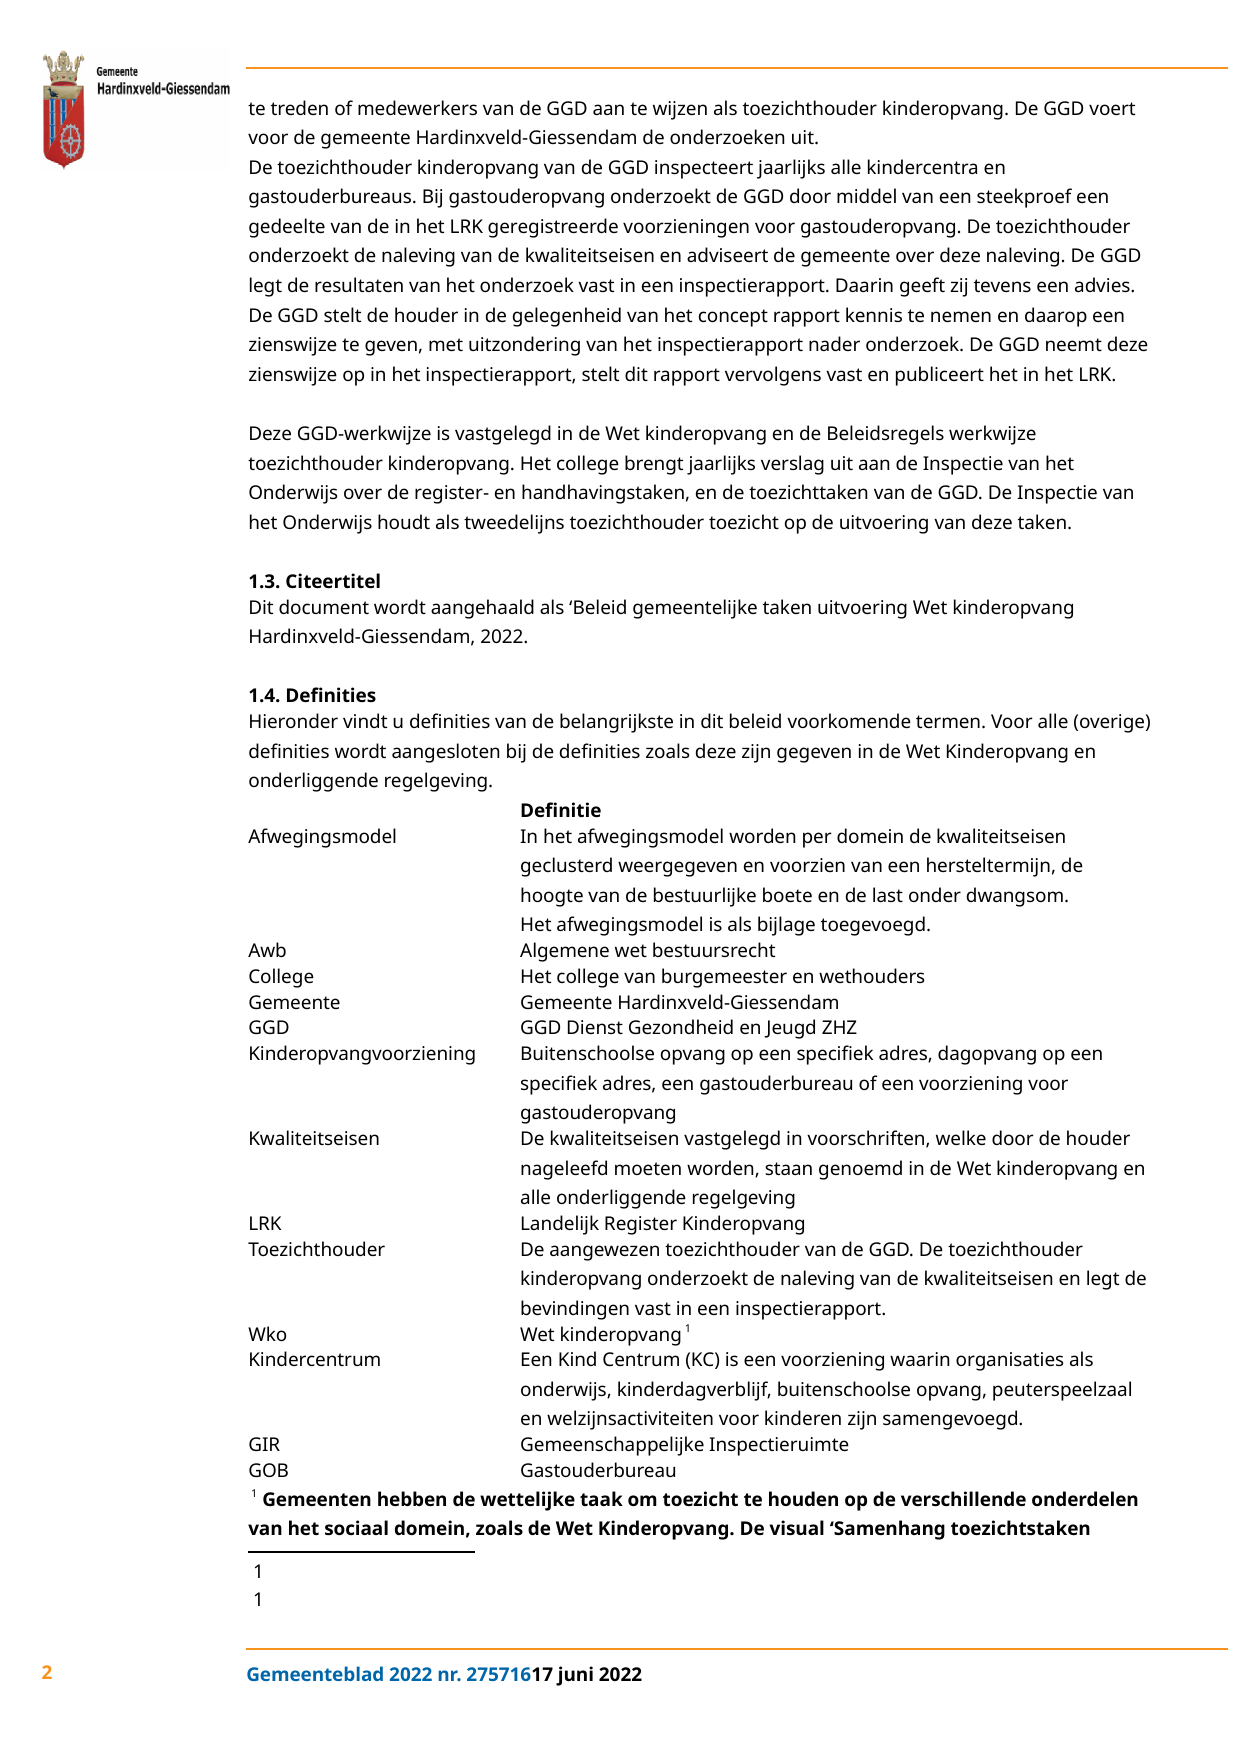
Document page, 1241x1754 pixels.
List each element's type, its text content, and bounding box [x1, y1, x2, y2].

table_cell Gemeenschappelijke Inspectieruimte [520, 1431, 1152, 1457]
table_cell LRK [248, 1210, 520, 1236]
table_cell Gastouderbureau [520, 1457, 1152, 1483]
table_cell Een Kind Centrum (KC) is een voorziening waarin organisaties als onderwijs, kinderdagverblijf, buitenschoolse opvang, peuterspeelzaal en welzijnsactiviteiten voor kinderen zijn samengevoegd. [520, 1346, 1152, 1431]
table_cell GIR [248, 1431, 520, 1457]
text 1.4. Definities [248, 683, 1152, 708]
text Dit document wordt aangehaald als ‘Beleid gemeentelijke taken uitvoering Wet kinderopvang Hardinxveld-Giessendam, 2022. [248, 594, 1152, 649]
table_cell Toezichthouder [248, 1236, 520, 1321]
text Deze GGD-werkwijze is vastgelegd in de Wet kinderopvang en de Beleidsregels werkwijze toezichthouder kinderopvang. Het college brengt jaarlijks verslag uit aan de Inspectie van het Onderwijs over de register- en handhavingstaken, en de toezichttaken van de GGD. De Inspectie van het Onderwijs houdt als tweedelijns toezichthouder toezicht op de uitvoering van deze taken. [248, 420, 1152, 535]
table_cell Wko [248, 1321, 520, 1346]
table_cell Het college van burgemeester en wethouders [520, 963, 1152, 989]
table_cell Gemeente [248, 989, 520, 1014]
table_cell Wet kinderopvang [520, 1321, 1152, 1346]
table_header [248, 797, 520, 823]
text Gemeenten hebben de wettelijke taak om toezicht te houden op de verschillende onderdelen van het sociaal domein, zoals de Wet Kinderopvang. De visual ‘Samenhang toezichtstaken [248, 1486, 1152, 1541]
table_cell GGD Dienst Gezondheid en Jeugd ZHZ [520, 1015, 1152, 1040]
table_cell Algemene wet bestuursrecht [520, 938, 1152, 963]
table_cell Afwegingsmodel [248, 823, 520, 937]
text te treden of medewerkers van de GGD aan te wijzen als toezichthouder kinderopvang. De GGD voert voor de gemeente Hardinxveld-Giessendam de onderzoeken uit. [248, 95, 1152, 150]
text De toezichthouder kinderopvang van de GGD inspecteert jaarlijks alle kindercentra en gastouderbureaus. Bij gastouderopvang onderzoekt de GGD door middel van een steekproef een gedeelte van de in het LRK geregistreerde voorzieningen voor gastouderopvang. De toezichthouder onderzoekt de naleving van de kwaliteitseisen en adviseert de gemeente over deze naleving. De GGD legt de resultaten van het onderzoek vast in een inspectierapport. Daarin geeft zij tevens een advies. De GGD stelt de houder in de gelegenheid van het concept rapport kennis te nemen en daarop een zienswijze te geven, met uitzondering van het inspectierapport nader onderzoek. De GGD neemt deze zienswijze op in het inspectierapport, stelt dit rapport vervolgens vast en publiceert het in het LRK. [248, 154, 1152, 387]
table_cell Kindercentrum [248, 1346, 520, 1431]
picture [41, 47, 231, 172]
table_cell Kwaliteitseisen [248, 1125, 520, 1210]
table_header Definitie [520, 797, 1152, 823]
table_cell GGD [248, 1015, 520, 1040]
text 1.3. Citeertitel [248, 568, 1152, 594]
table_cell College [248, 963, 520, 989]
table_cell Buitenschoolse opvang op een specifiek adres, dagopvang op een specifiek adres, een gastouderbureau of een voorziening voor gastouderopvang [520, 1040, 1152, 1125]
table_cell Landelijk Register Kinderopvang [520, 1210, 1152, 1236]
table_cell In het afwegingsmodel worden per domein de kwaliteitseisen geclusterd weergegeven en voorzien van een hersteltermijn, de hoogte van de bestuurlijke boete en de last onder dwangsom. Het afwegingsmodel is als bijlage toegevoegd. [520, 823, 1152, 937]
text Hieronder vindt u definities van de belangrijkste in dit beleid voorkomende termen. Voor alle (overige) definities wordt aangesloten bij de definities zoals deze zijn gegeven in de Wet Kinderopvang en onderliggende regelgeving. [248, 708, 1152, 793]
table_cell De kwaliteitseisen vastgelegd in voorschriften, welke door de houder nageleefd moeten worden, staan genoemd in de Wet kinderopvang en alle onderliggende regelgeving [520, 1125, 1152, 1210]
table_cell De aangewezen toezichthouder van de GGD. De toezichthouder kinderopvang onderzoekt de naleving van de kwaliteitseisen en legt de bevindingen vast in een inspectierapport. [520, 1236, 1152, 1321]
table_cell Awb [248, 938, 520, 963]
table_cell Gemeente Hardinxveld-Giessendam [520, 989, 1152, 1014]
table_cell GOB [248, 1457, 520, 1483]
table_cell Kinderopvangvoorziening [248, 1040, 520, 1125]
